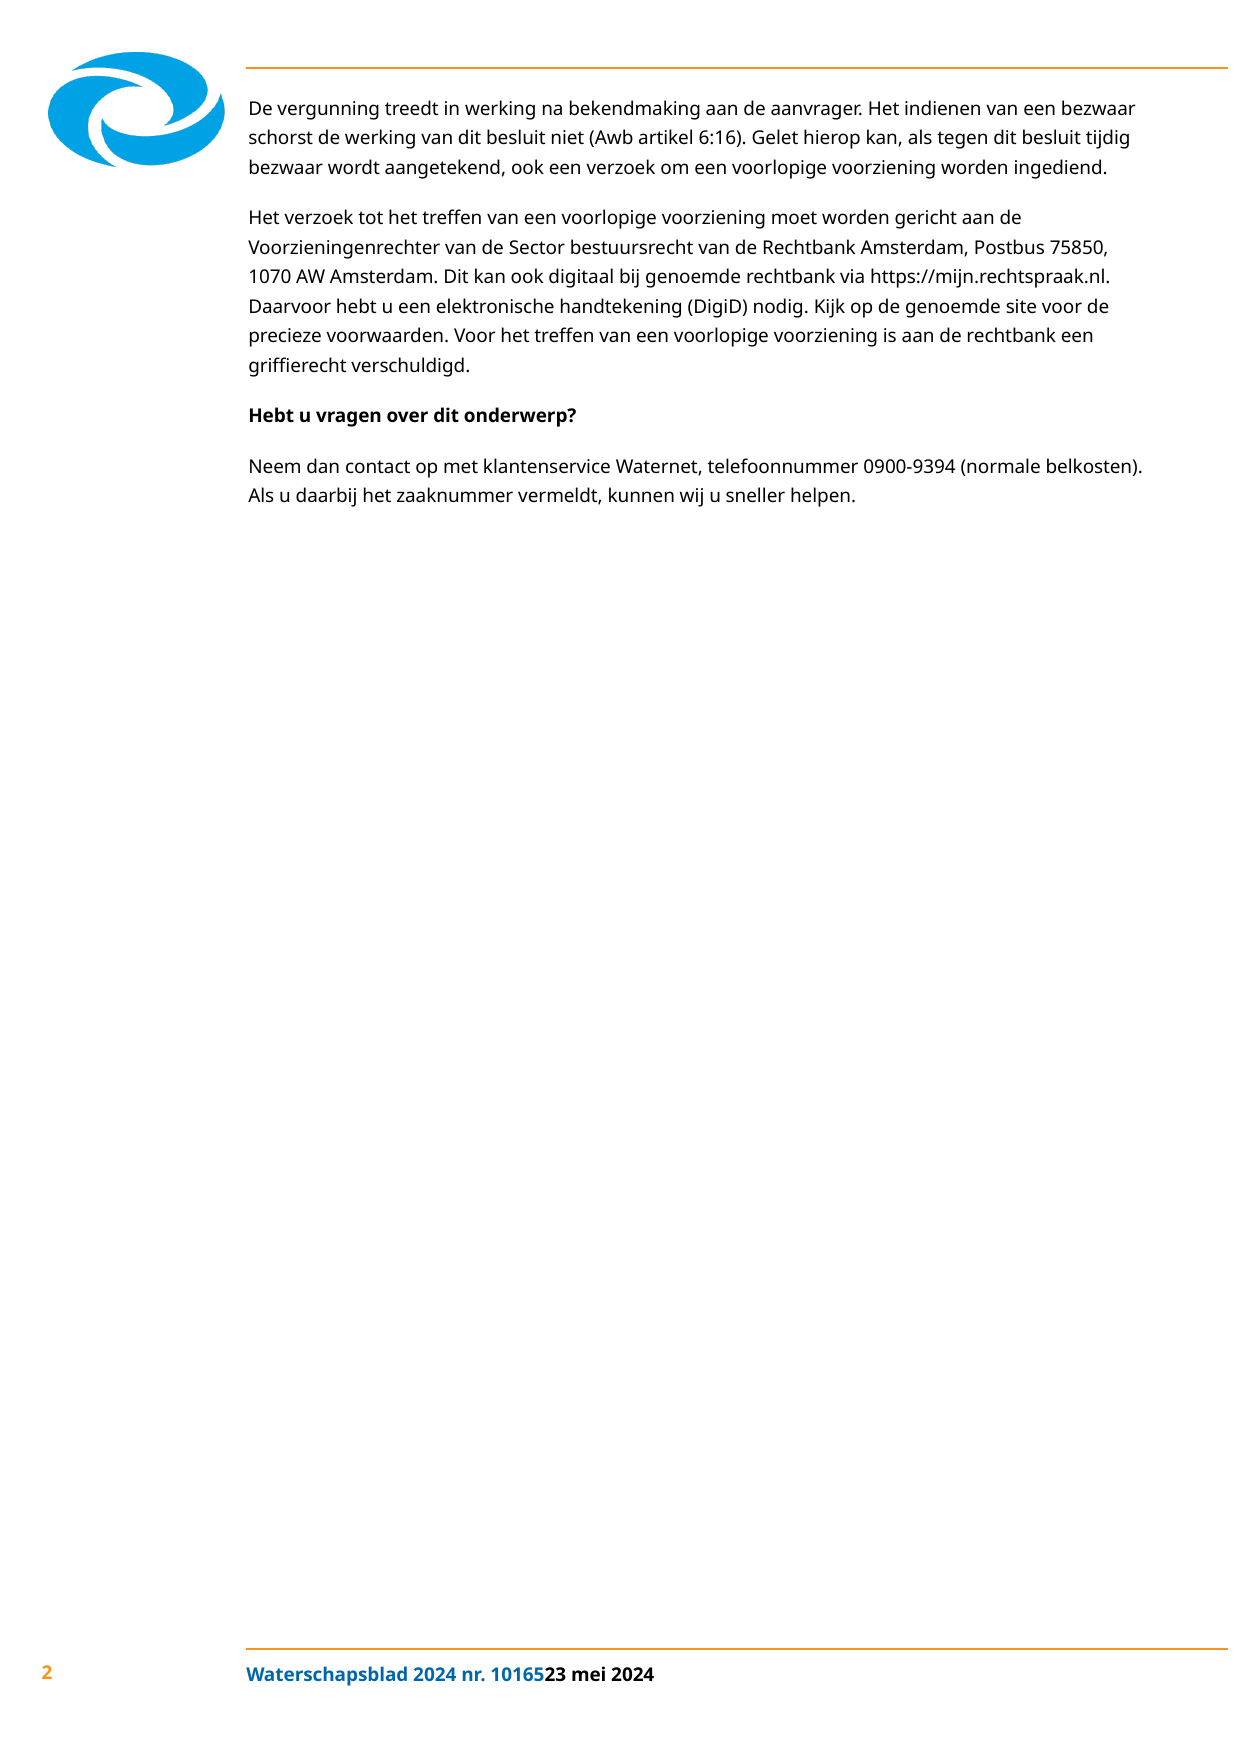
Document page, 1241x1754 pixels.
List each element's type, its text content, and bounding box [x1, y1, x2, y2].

text De vergunning treedt in werking na bekendmaking aan de aanvrager. Het indienen van een bezwaar schorst de werking van dit besluit niet (Awb artikel 6:16). Gelet hierop kan, als tegen dit besluit tijdig bezwaar wordt aangetekend, ook een verzoek om een voorlopige voorziening worden ingediend. [248, 95, 1152, 180]
text Hebt u vragen over dit onderwerp? [248, 403, 1152, 428]
picture [41, 47, 231, 172]
text Neem dan contact op met klantenservice Waternet, telefoonnummer 0900-9394 (normale belkosten). Als u daarbij het zaaknummer vermeldt, kunnen wij u sneller helpen. [248, 453, 1152, 508]
text Het verzoek tot het treffen van een voorlopige voorziening moet worden gericht aan de Voorzieningenrechter van de Sector bestuursrecht van de Rechtbank Amsterdam, Postbus 75850, 1070 AW Amsterdam. Dit kan ook digitaal bij genoemde rechtbank via https://mijn.rechtspraak.nl. Daarvoor hebt u een elektronische handtekening (DigiD) nodig. Kijk op de genoemde site voor de precieze voorwaarden. Voor het treffen van een voorlopige voorziening is aan de rechtbank een griffierecht verschuldigd. [248, 204, 1152, 378]
